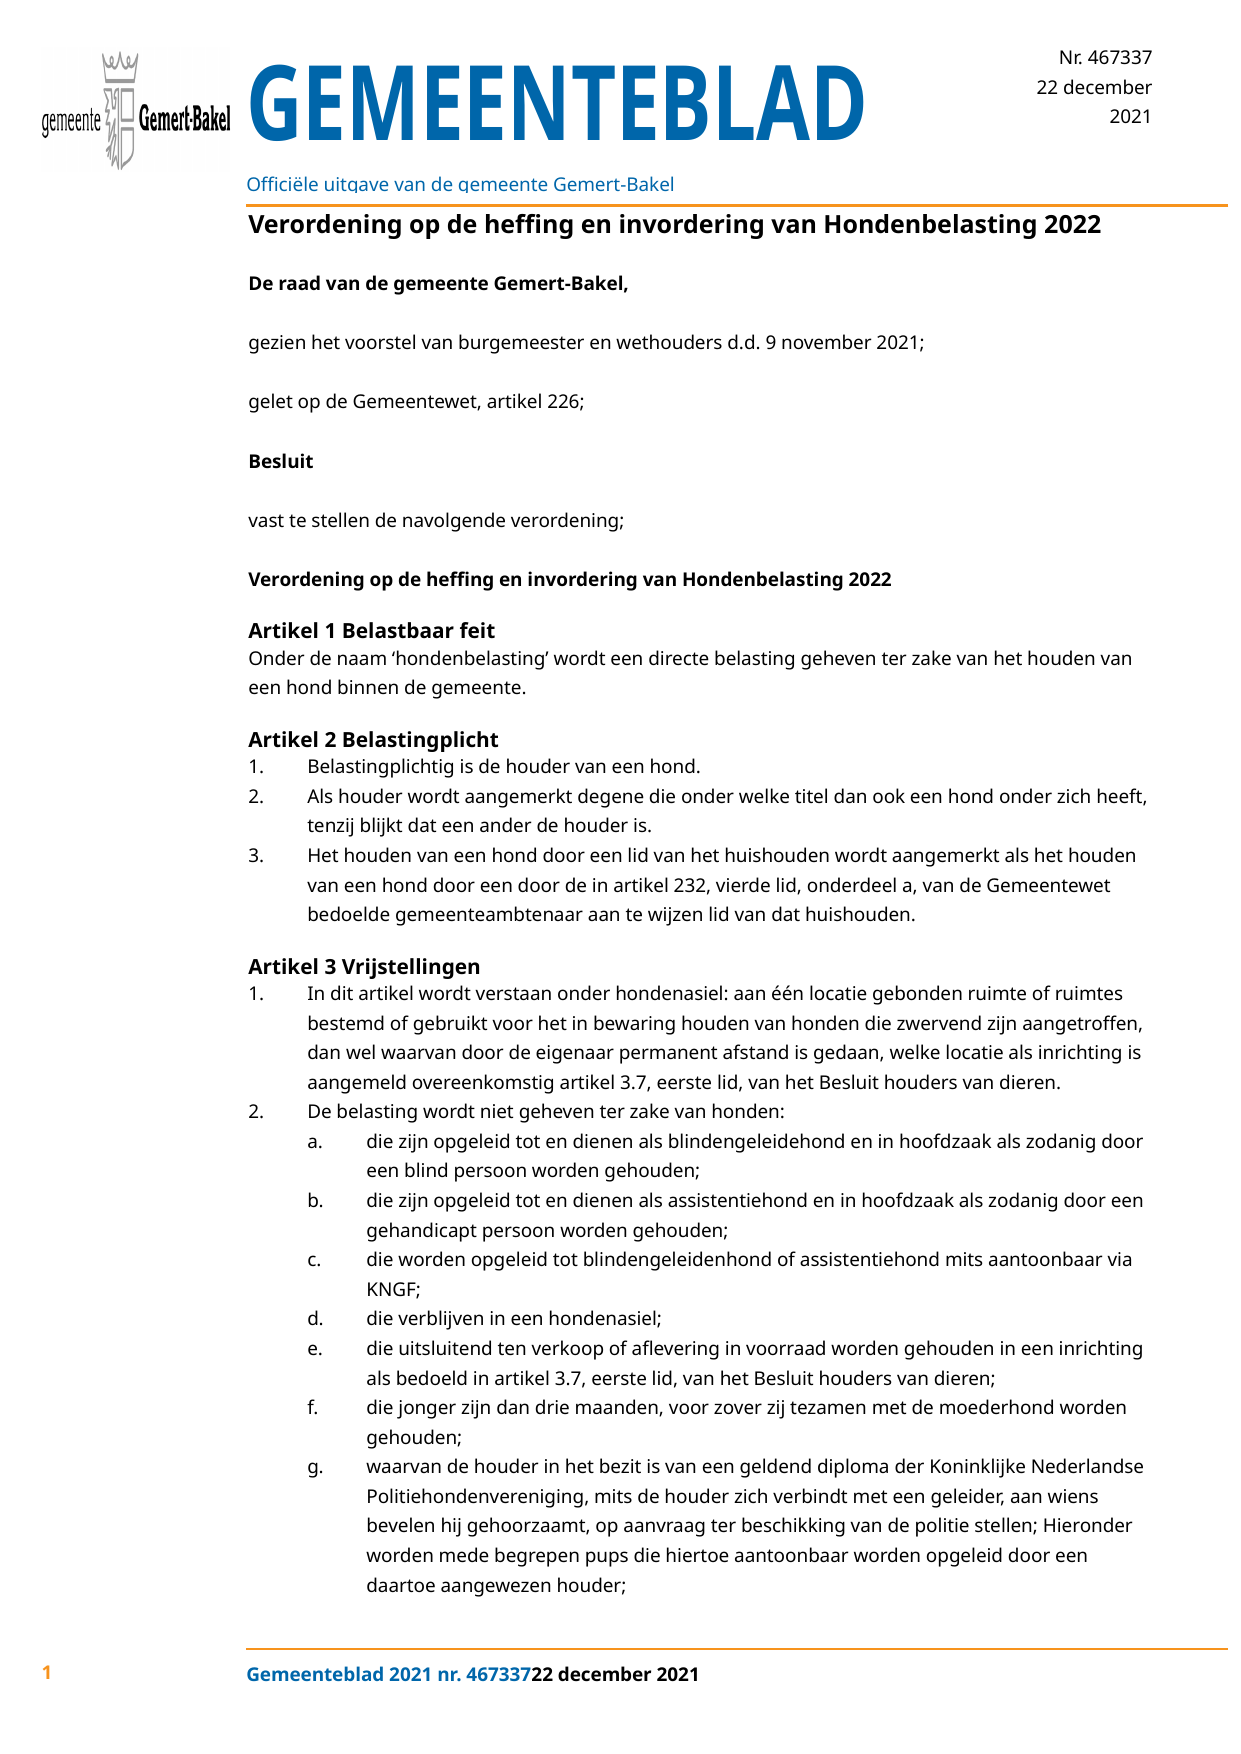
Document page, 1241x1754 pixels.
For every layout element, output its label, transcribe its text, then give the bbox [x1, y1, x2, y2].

list waarvan de houder in het bezit is van een geldend diploma der Koninklijke Nederlandse Politiehondenvereniging, mits de houder zich verbindt met een geleider, aan wiens bevelen hij gehoorzaamt, op aanvraag ter beschikking van de politie stellen; Hieronder worden mede begrepen pups die hiertoe aantoonbaar worden opgeleid door een daartoe aangewezen houder; [307, 1453, 1152, 1598]
picture [41, 47, 231, 172]
list die worden opgeleid tot blindengeleidenhond of assistentiehond mits aantoonbaar via KNGF; [307, 1246, 1152, 1302]
list die verblijven in een hondenasiel; [307, 1306, 1152, 1331]
text Artikel 1 Belastbaar feit [248, 617, 1152, 645]
text vast te stellen de navolgende verordening; [248, 507, 1152, 533]
text Artikel 3 Vrijstellingen [248, 952, 1152, 980]
list die zijn opgeleid tot en dienen als blindengeleidehond en in hoofdzaak als zodanig door een blind persoon worden gehouden; [307, 1128, 1152, 1183]
text De raad van de gemeente Gemert-Bakel, [248, 270, 1152, 296]
list Belastingplichtig is de houder van een hond. [248, 753, 1152, 779]
text Verordening op de heffing en invordering van Hondenbelasting 2022 [248, 566, 1152, 592]
list die uitsluitend ten verkoop of aflevering in voorraad worden gehouden in een inrichting als bedoeld in artikel 3.7, eerste lid, van het Besluit houders van dieren; [307, 1335, 1152, 1391]
list Als houder wordt aangemerkt degene die onder welke titel dan ook een hond onder zich heeft, tenzij blijkt dat een ander de houder is. [248, 783, 1152, 838]
list die zijn opgeleid tot en dienen als assistentiehond en in hoofdzaak als zodanig door een gehandicapt persoon worden gehouden; [307, 1187, 1152, 1243]
text Besluit [248, 448, 1152, 473]
text gelet op de Gemeentewet, artikel 226; [248, 389, 1152, 414]
list In dit artikel wordt verstaan onder hondenasiel: aan één locatie gebonden ruimte of ruimtes bestemd of gebruikt voor het in bewaring houden van honden die zwervend zijn aangetroffen, dan wel waarvan door de eigenaar permanent afstand is gedaan, welke locatie als inrichting is aangemeld overeenkomstig artikel 3.7, eerste lid, van het Besluit houders van dieren. [248, 980, 1152, 1095]
list Het houden van een hond door een lid van het huishouden wordt aangemerkt als het houden van een hond door een door de in artikel 232, vierde lid, onderdeel a, van de Gemeentewet bedoelde gemeenteambtenaar aan te wijzen lid van dat huishouden. [248, 842, 1152, 927]
list die jonger zijn dan drie maanden, voor zover zij tezamen met de moederhond worden gehouden; [307, 1394, 1152, 1450]
text Onder de naam ‘hondenbelasting’ wordt een directe belasting geheven ter zake van het houden van een hond binnen de gemeente. [248, 645, 1152, 700]
text Artikel 2 Belastingplicht [248, 725, 1152, 753]
list De belasting wordt niet geheven ter zake van honden: [248, 1098, 1152, 1124]
text Verordening op de heffing en invordering van Hondenbelasting 2022 [248, 207, 1152, 241]
text gezien het voorstel van burgemeester en wethouders d.d. 9 november 2021; [248, 329, 1152, 355]
